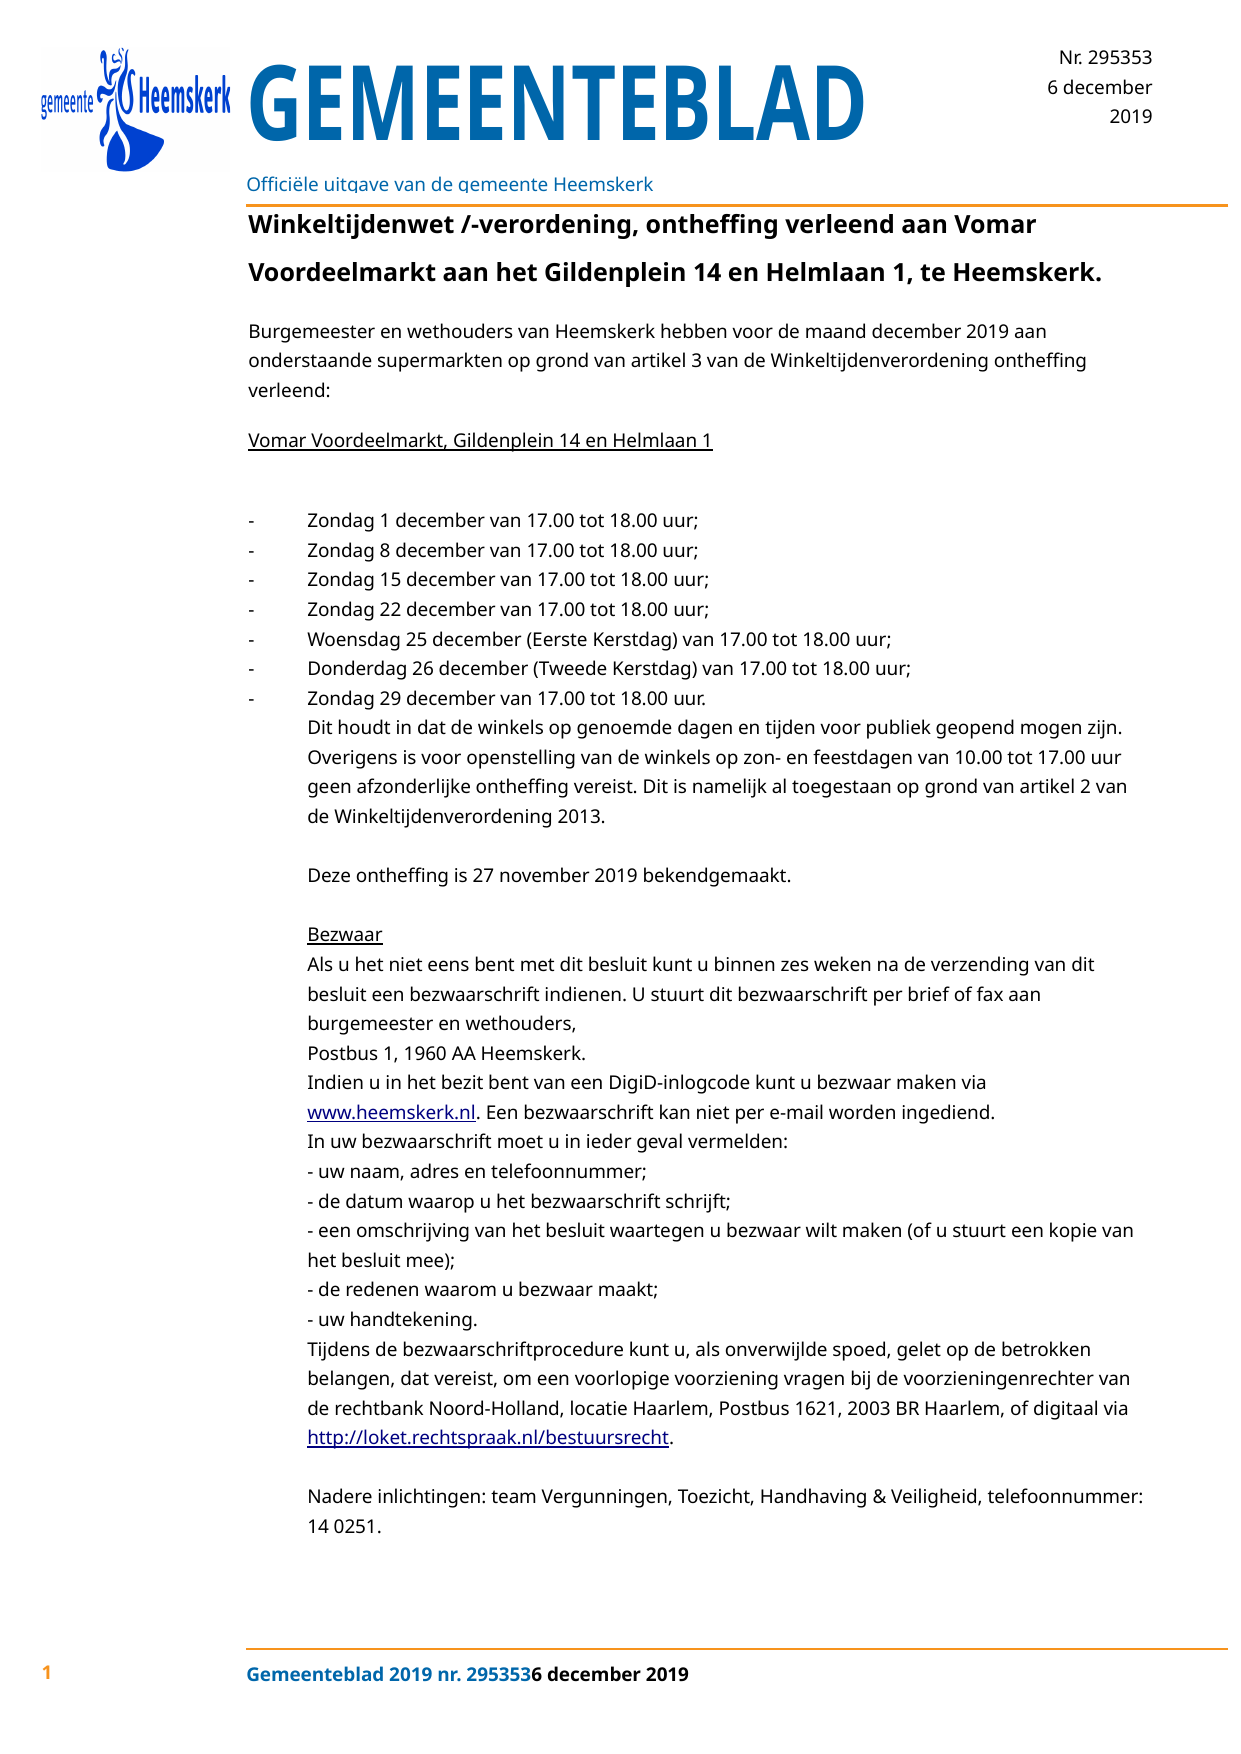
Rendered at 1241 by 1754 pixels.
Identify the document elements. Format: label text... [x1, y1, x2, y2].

list Als u het niet eens bent met dit besluit kunt u binnen zes weken na de verzending van dit besluit een bezwaarschrift indienen. U stuurt dit bezwaarschrift per brief of fax aan burgemeester en wethouders, [248, 951, 1152, 1036]
list Dit houdt in dat de winkels op genoemde dagen en tijden voor publiek geopend mogen zijn. [248, 714, 1152, 740]
list Indien u in het bezit bent van een DigiD-inlogcode kunt u bezwaar maken via www.heemskerk.nl. Een bezwaarschrift kan niet per e-mail worden ingediend. [248, 1069, 1152, 1125]
text Winkeltijdenwet /-verordening, ontheffing verleend aan Vomar Voordeelmarkt aan het Gildenplein 14 en Helmlaan 1, te Heemskerk. [248, 207, 1152, 288]
list 14 0251. [248, 1513, 1152, 1539]
list Deze ontheffing is 27 november 2019 bekendgemaakt. [248, 862, 1152, 888]
list - de redenen waarom u bezwaar maakt; [248, 1277, 1152, 1302]
list Tijdens de bezwaarschriftprocedure kunt u, als onverwijlde spoed, gelet op de betrokken belangen, dat vereist, om een voorlopige voorziening vragen bij de voorzieningenrechter van de rechtbank Noord-Holland, locatie Haarlem, Postbus 1621, 2003 BR Haarlem, of digitaal via http://loket.rechtspraak.nl/bestuursrecht. [248, 1336, 1152, 1450]
list - de datum waarop u het bezwaarschrift schrijft; [248, 1188, 1152, 1214]
list Zondag 29 december van 17.00 tot 18.00 uur. [248, 685, 1152, 711]
list Nadere inlichtingen: team Vergunningen, Toezicht, Handhaving & Veiligheid, telefoonnummer: [248, 1484, 1152, 1509]
list Zondag 22 december van 17.00 tot 18.00 uur; [248, 596, 1152, 622]
list Woensdag 25 december (Eerste Kerstdag) van 17.00 tot 18.00 uur; [248, 626, 1152, 652]
text Burgemeester en wethouders van Heemskerk hebben voor de maand december 2019 aan onderstaande supermarkten op grond van artikel 3 van de Winkeltijdenverordening ontheffing verleend: [248, 318, 1152, 403]
list Zondag 1 december van 17.00 tot 18.00 uur; [248, 507, 1152, 533]
list In uw bezwaarschrift moet u in ieder geval vermelden: [248, 1129, 1152, 1154]
list Donderdag 26 december (Tweede Kerstdag) van 17.00 tot 18.00 uur; [248, 655, 1152, 681]
list Zondag 8 december van 17.00 tot 18.00 uur; [248, 537, 1152, 563]
list Zondag 15 december van 17.00 tot 18.00 uur; [248, 567, 1152, 592]
list Bezwaar [248, 922, 1152, 947]
list - uw naam, adres en telefoonnummer; [248, 1158, 1152, 1184]
list Overigens is voor openstelling van de winkels op zon- en feestdagen van 10.00 tot 17.00 uur geen afzonderlijke ontheffing vereist. Dit is namelijk al toegestaan op grond van artikel 2 van de Winkeltijdenverordening 2013. [248, 744, 1152, 829]
list - uw handtekening. [248, 1306, 1152, 1332]
list Postbus 1, 1960 AA Heemskerk. [248, 1040, 1152, 1066]
text Vomar Voordeelmarkt, Gildenplein 14 en Helmlaan 1 [248, 427, 1152, 453]
picture [41, 47, 231, 172]
list - een omschrijving van het besluit waartegen u bezwaar wilt maken (of u stuurt een kopie van het besluit mee); [248, 1217, 1152, 1273]
